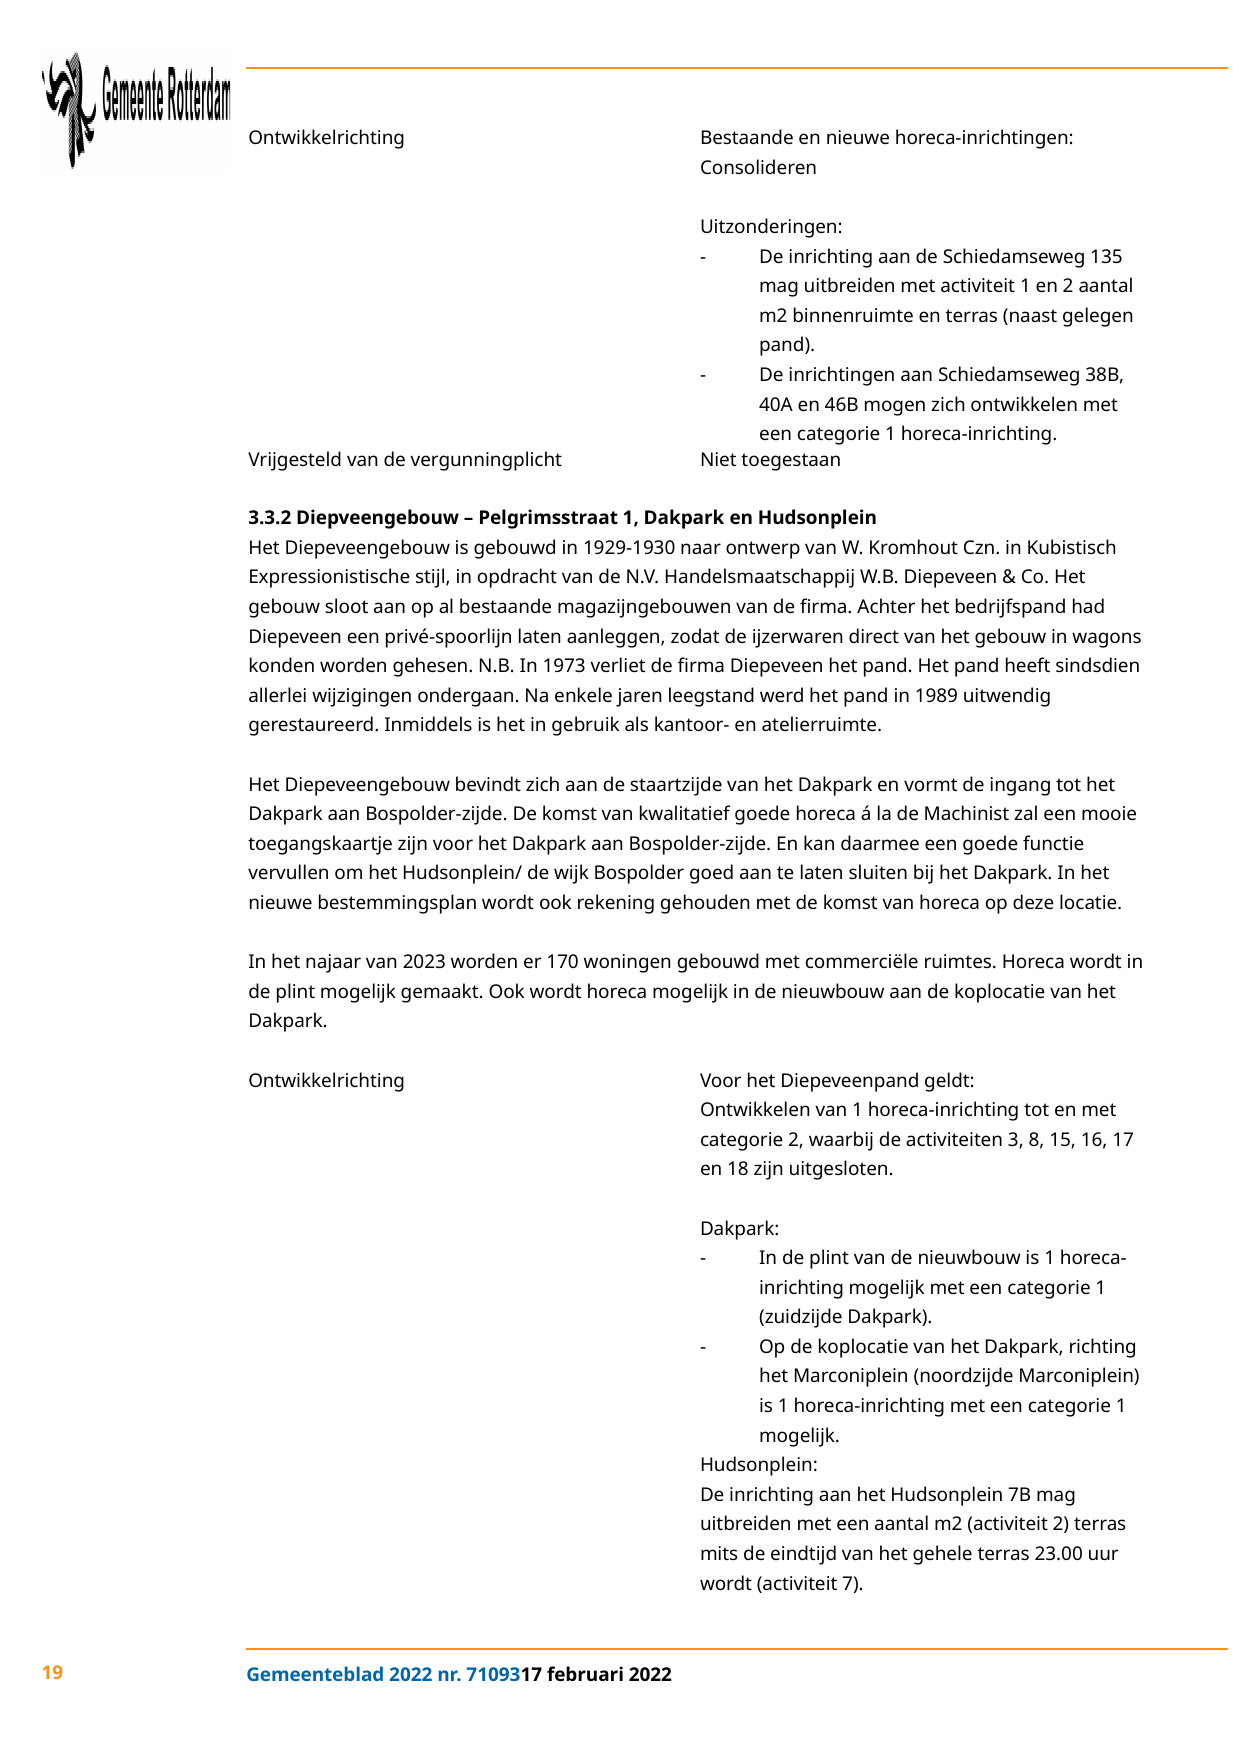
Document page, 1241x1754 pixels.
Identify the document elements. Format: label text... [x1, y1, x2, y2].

text Het Diepeveengebouw bevindt zich aan de staartzijde van het Dakpark en vormt de ingang tot het Dakpark aan Bospolder-zijde. De komst van kwalitatief goede horeca á la de Machinist zal een mooie toegangskaartje zijn voor het Dakpark aan Bospolder-zijde. En kan daarmee een goede functie vervullen om het Hudsonplein/ de wijk Bospolder goed aan te laten sluiten bij het Dakpark. In het nieuwe bestemmingsplan wordt ook rekening gehouden met de komst van horeca op deze locatie. [248, 771, 1152, 915]
table_header Bestaande en nieuwe horeca-inrichtingen: Consolideren Uitzonderingen: De inrichting aan de Schiedamseweg 135 mag uitbreiden met activiteit 1 en 2 aantal m2 binnenruimte en terras (naast gelegen pand). De inrichtingen aan Schiedamseweg 38B, 40A en 46B mogen zich ontwikkelen met een categorie 1 horeca-inrichting. [700, 125, 1152, 446]
table_header Ontwikkelrichting [248, 125, 700, 446]
text Het Diepeveengebouw is gebouwd in 1929-1930 naar ontwerp van W. Kromhout Czn. in Kubistisch Expressionistische stijl, in opdracht van de N.V. Handelsmaatschappij W.B. Diepeveen & Co. Het gebouw sloot aan op al bestaande magazijngebouwen van de firma. Achter het bedrijfspand had Diepeveen een privé-spoorlijn laten aanleggen, zodat de ijzerwaren direct van het gebouw in wagons konden worden gehesen. N.B. In 1973 verliet de firma Diepeveen het pand. Het pand heeft sindsdien allerlei wijzigingen ondergaan. Na enkele jaren leegstand werd het pand in 1989 uitwendig gerestaureerd. Inmiddels is het in gebruik als kantoor- en atelierruimte. [248, 534, 1152, 737]
table_cell Niet toegestaan [700, 446, 1152, 472]
table_header Ontwikkelrichting [248, 1067, 700, 1595]
text In het najaar van 2023 worden er 170 woningen gebouwd met commerciële ruimtes. Horeca wordt in de plint mogelijk gemaakt. Ook wordt horeca mogelijk in de nieuwbouw aan de koplocatie van het Dakpark. [248, 948, 1152, 1033]
picture [41, 47, 231, 172]
table_header Voor het Diepeveenpand geldt: Ontwikkelen van 1 horeca-inrichting tot en met categorie 2, waarbij de activiteiten 3, 8, 15, 16, 17 en 18 zijn uitgesloten. Dakpark: In de plint van de nieuwbouw is 1 horeca-inrichting mogelijk met een categorie 1 (zuidzijde Dakpark). Op de koplocatie van het Dakpark, richting het Marconiplein (noordzijde Marconiplein) is 1 horeca-inrichting met een categorie 1 mogelijk. Hudsonplein: De inrichting aan het Hudsonplein 7B mag uitbreiden met een aantal m2 (activiteit 2) terras mits de eindtijd van het gehele terras 23.00 uur wordt (activiteit 7). [700, 1067, 1152, 1595]
table_cell Vrijgesteld van de vergunningplicht [248, 446, 700, 472]
text 3.3.2 Diepveengebouw – Pelgrimsstraat 1, Dakpark en Hudsonplein [248, 504, 1152, 530]
